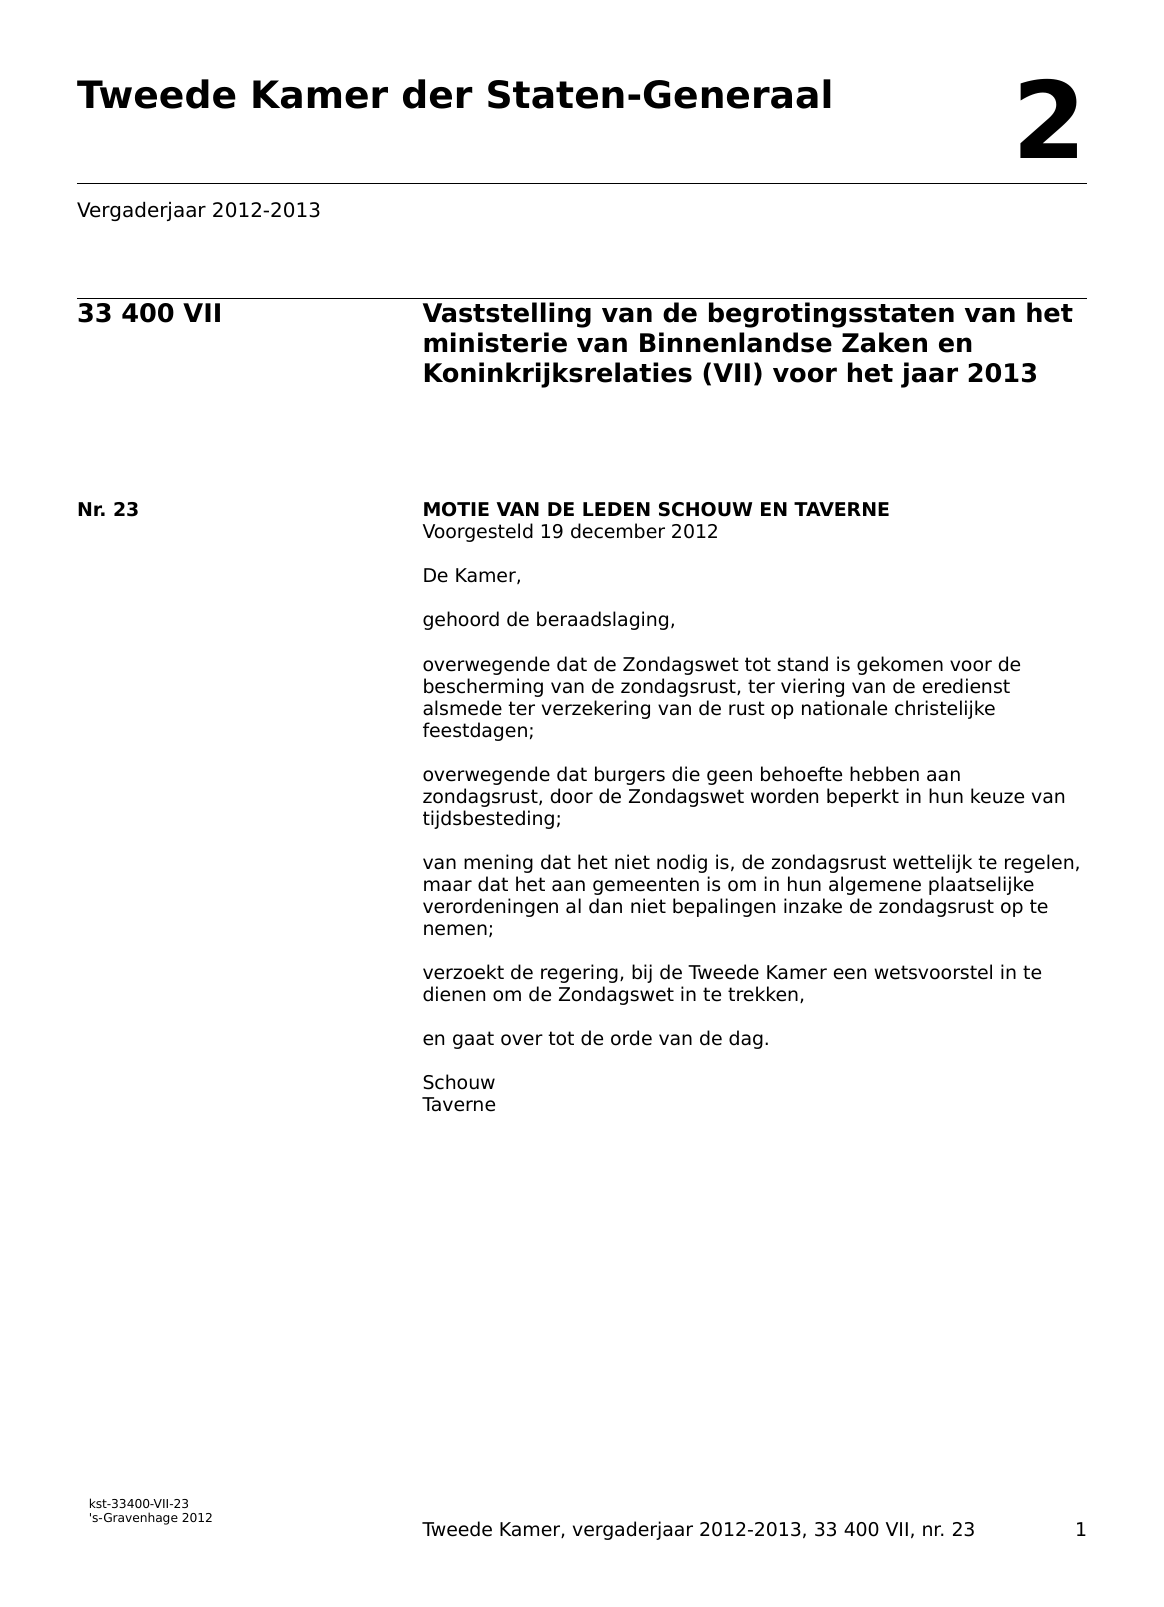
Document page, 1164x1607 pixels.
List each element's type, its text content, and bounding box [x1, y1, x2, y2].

text Voorgesteld 19 december 2012 [422, 521, 1087, 543]
text van mening dat het niet nodig is, de zondagsrust wettelijk te regelen, maar dat het aan gemeenten is om in hun algemene plaatselijke verordeningen al dan niet bepalingen inzake de zondagsrust op te nemen; [422, 852, 1087, 940]
text 's-Gravenhage 2012 [88, 1511, 323, 1525]
table_header 2 [886, 59, 1087, 183]
text overwegende dat burgers die geen behoefte hebben aan zondagsrust, door de Zondagswet worden beperkt in hun keuze van tijdsbesteding; [422, 764, 1087, 829]
subtitle Nr. 23 MOTIE VAN DE LEDEN SCHOUW EN TAVERNE [77, 499, 1087, 521]
text kst-33400-VII-23 [88, 1497, 323, 1511]
text en gaat over tot de orde van de dag. [422, 1028, 1087, 1050]
text Schouw [422, 1072, 1087, 1094]
table_header Tweede Kamer der Staten-Generaal [77, 59, 886, 183]
text overwegende dat de Zondagswet tot stand is gekomen voor de bescherming van de zondagsrust, ter viering van de eredienst alsmede ter verzekering van de rust op nationale christelijke feestdagen; [422, 653, 1087, 741]
text Taverne [422, 1094, 1087, 1116]
text De Kamer, [422, 565, 1087, 587]
table_cell Vergaderjaar 2012-2013 [77, 184, 1087, 298]
text verzoekt de regering, bij de Tweede Kamer een wetsvoorstel in te dienen om de Zondagswet in te trekken, [422, 962, 1087, 1006]
text gehoord de beraadslaging, [422, 609, 1087, 631]
subtitle 33 400 VII Vaststelling van de begrotingsstaten van het ministerie van Binnenlandse Zaken en Koninkrijksrelaties (VII) voor het jaar 2013 [77, 299, 1087, 388]
